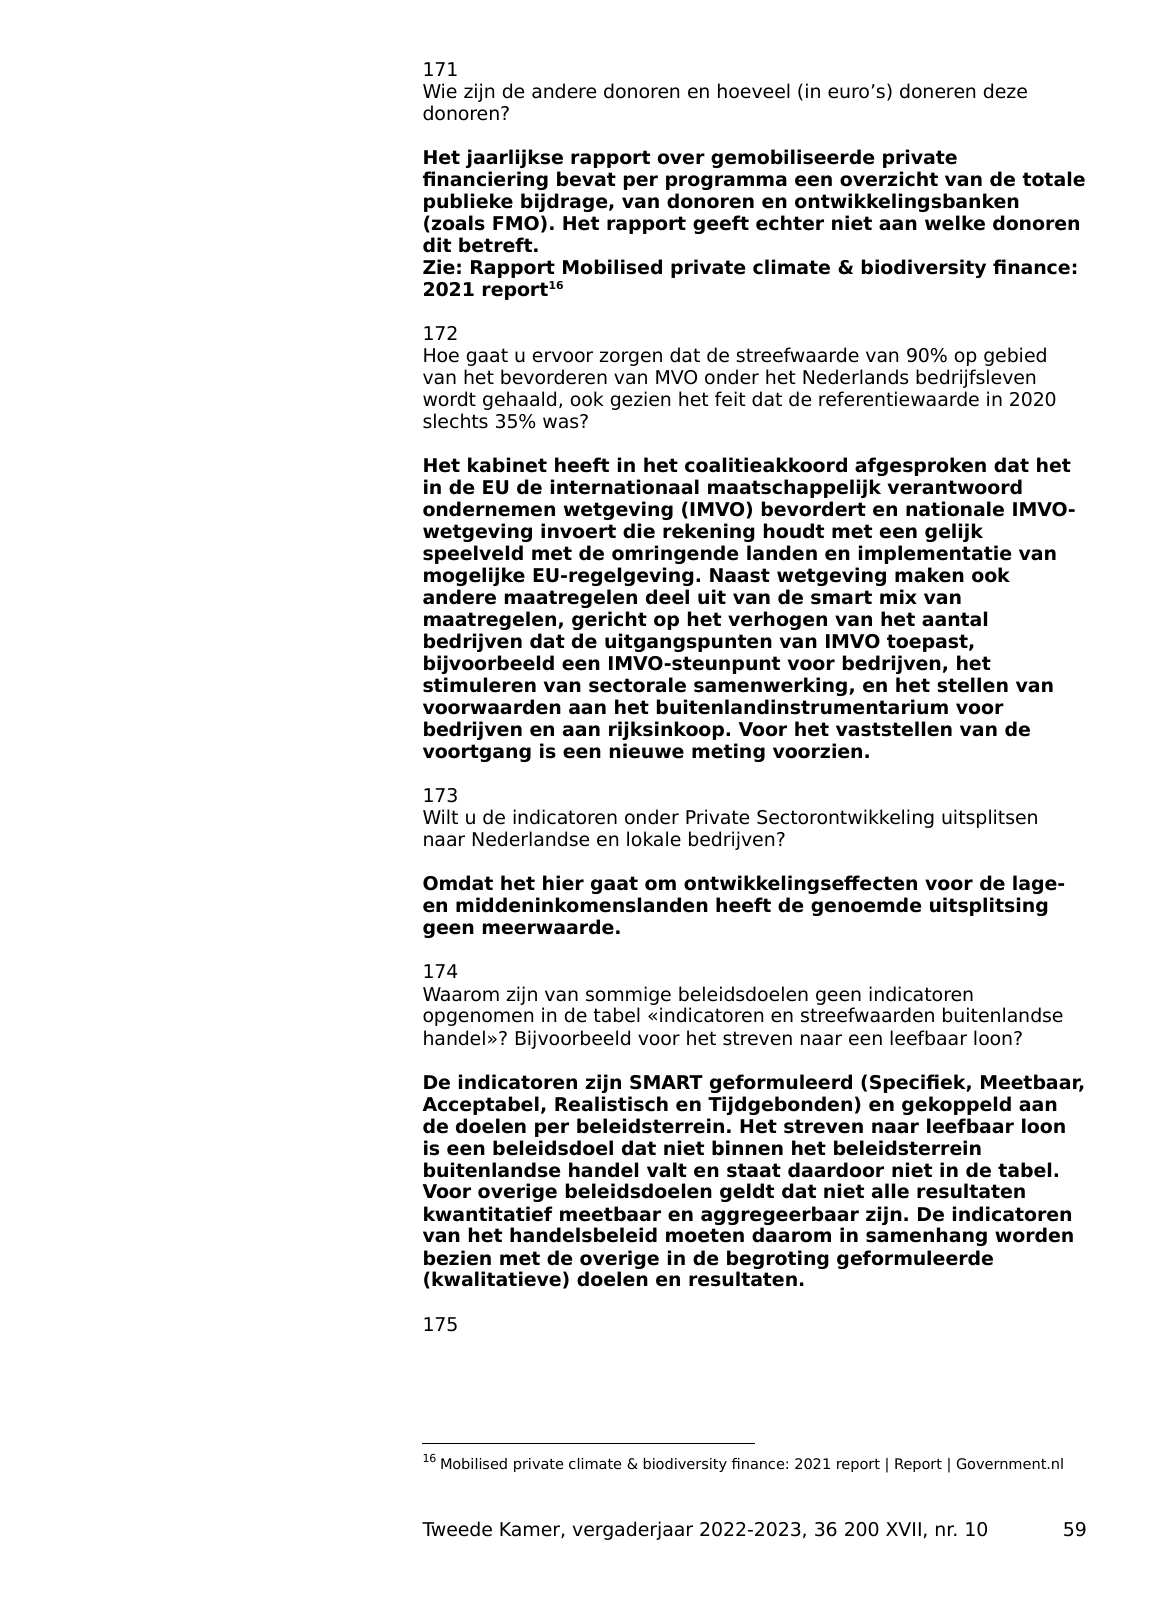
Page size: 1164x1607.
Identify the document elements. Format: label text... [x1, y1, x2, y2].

text Wilt u de indicatoren onder Private Sectorontwikkeling uitsplitsen naar Nederlandse en lokale bedrijven? [422, 807, 1087, 851]
text Zie: Rapport Mobilised private climate & biodiversity finance: 2021 report [422, 257, 1087, 301]
text Waarom zijn van sommige beleidsdoelen geen indicatoren opgenomen in de tabel «indicatoren en streefwaarden buitenlandse handel»? Bijvoorbeeld voor het streven naar een leefbaar loon? [422, 983, 1087, 1049]
text 172 [422, 323, 1087, 345]
text Wie zijn de andere donoren en hoeveel (in euro’s) doneren deze donoren? [422, 81, 1087, 125]
text 174 [422, 961, 1087, 983]
text Omdat het hier gaat om ontwikkelingseffecten voor de lage- en middeninkomenslanden heeft de genoemde uitsplitsing geen meerwaarde. [422, 873, 1087, 939]
text 171 [422, 59, 1087, 81]
text 173 [422, 785, 1087, 807]
text Mobilised private climate & biodiversity finance: 2021 report | Report | Government.nl [422, 1452, 1087, 1474]
text Het kabinet heeft in het coalitieakkoord afgesproken dat het in de EU de internationaal maatschappelijk verantwoord ondernemen wetgeving (IMVO) bevordert en nationale IMVO-wetgeving invoert die rekening houdt met een gelijk speelveld met de omringende landen en implementatie van mogelijke EU-regelgeving. Naast wetgeving maken ook andere maatregelen deel uit van de smart mix van maatregelen, gericht op het verhogen van het aantal bedrijven dat de uitgangspunten van IMVO toepast, bijvoorbeeld een IMVO-steunpunt voor bedrijven, het stimuleren van sectorale samenwerking, en het stellen van voorwaarden aan het buitenlandinstrumentarium voor bedrijven en aan rijksinkoop. Voor het vaststellen van de voortgang is een nieuwe meting voorzien. [422, 455, 1087, 763]
text Hoe gaat u ervoor zorgen dat de streefwaarde van 90% op gebied van het bevorderen van MVO onder het Nederlands bedrijfsleven wordt gehaald, ook gezien het feit dat de referentiewaarde in 2020 slechts 35% was? [422, 345, 1087, 433]
text 175 [422, 1313, 1087, 1336]
text Het jaarlijkse rapport over gemobiliseerde private financiering bevat per programma een overzicht van de totale publieke bijdrage, van donoren en ontwikkelingsbanken (zoals FMO). Het rapport geeft echter niet aan welke donoren dit betreft. [422, 147, 1087, 257]
text De indicatoren zijn SMART geformuleerd (Specifiek, Meetbaar, Acceptabel, Realistisch en Tijdgebonden) en gekoppeld aan de doelen per beleidsterrein. Het streven naar leefbaar loon is een beleidsdoel dat niet binnen het beleidsterrein buitenlandse handel valt en staat daardoor niet in de tabel. Voor overige beleidsdoelen geldt dat niet alle resultaten kwantitatief meetbaar en aggregeerbaar zijn. De indicatoren van het handelsbeleid moeten daarom in samenhang worden bezien met de overige in de begroting geformuleerde (kwalitatieve) doelen en resultaten. [422, 1072, 1087, 1291]
